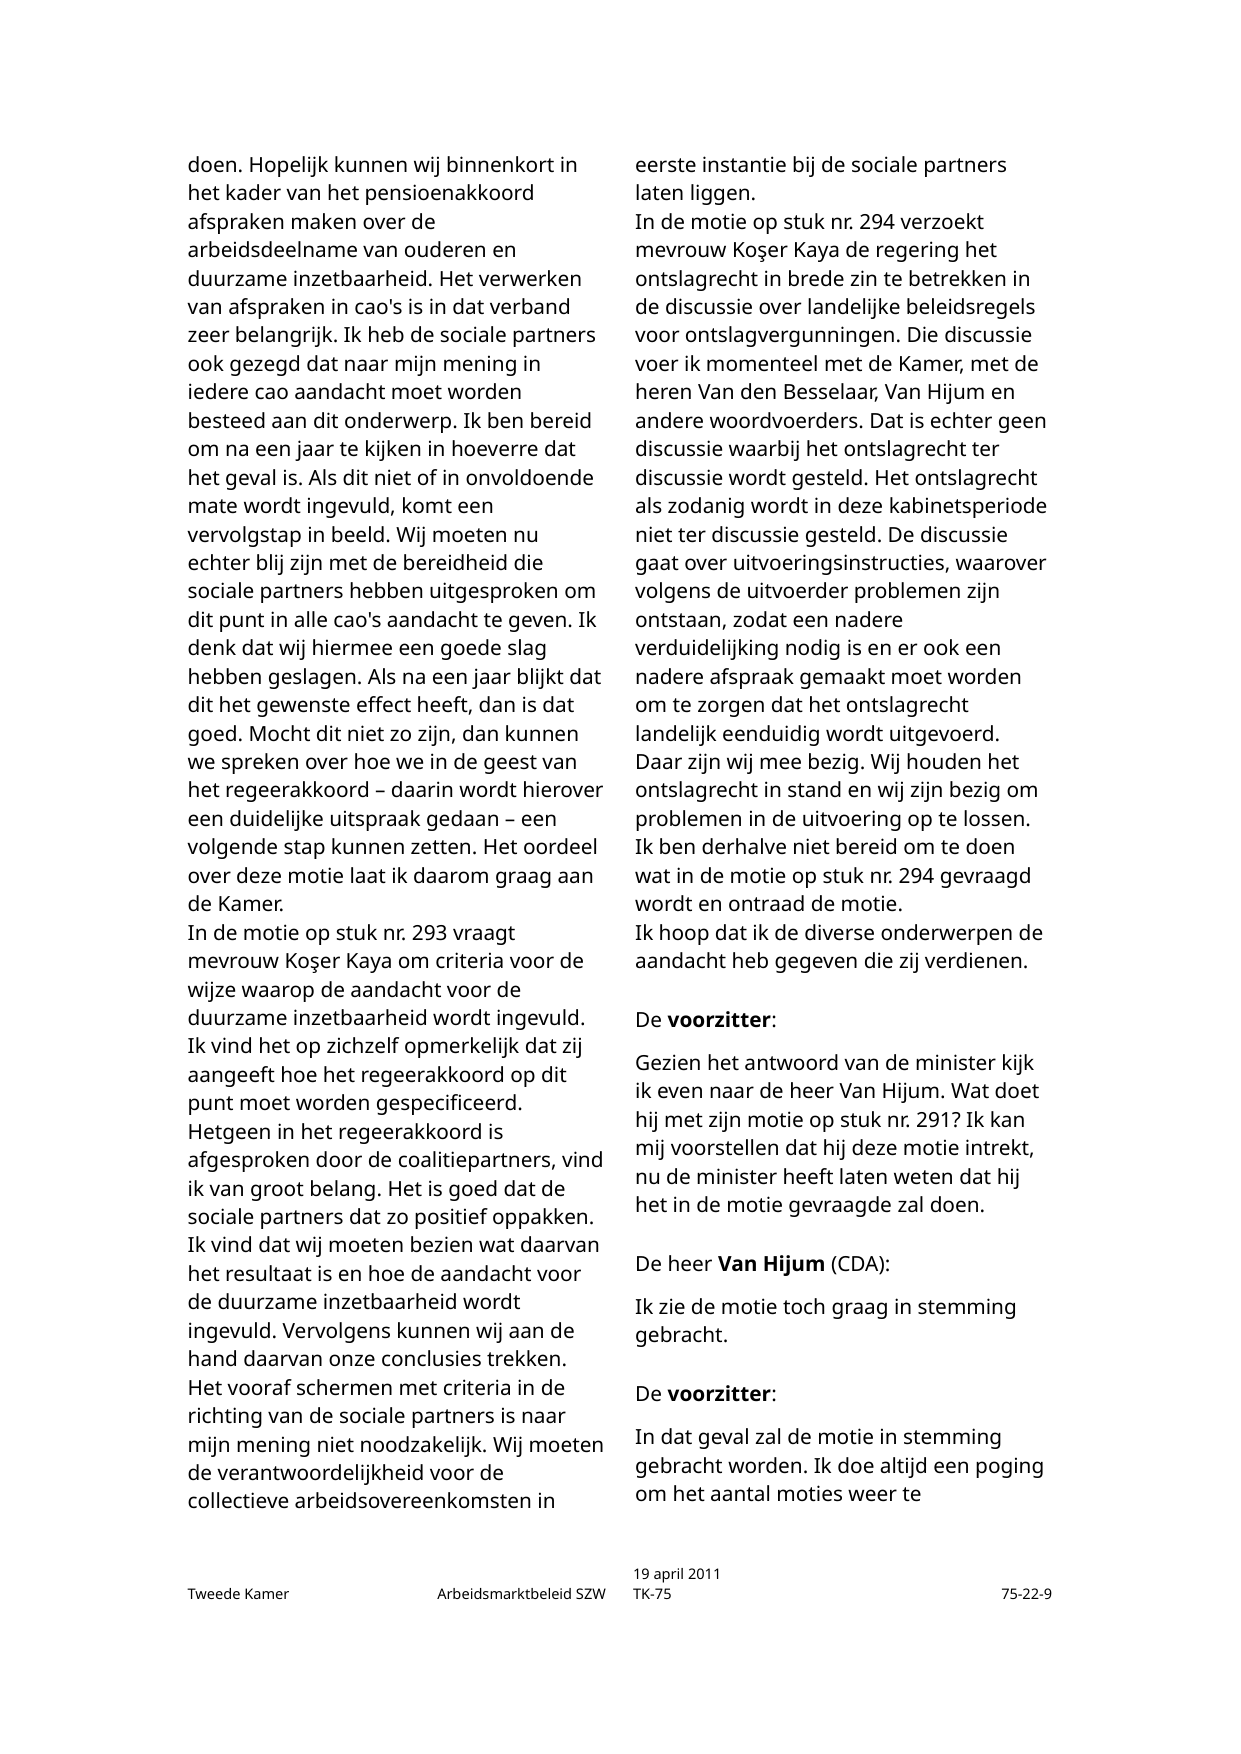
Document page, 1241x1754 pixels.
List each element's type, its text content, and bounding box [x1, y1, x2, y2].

text doen. Hopelijk kunnen wij binnenkort in het kader van het pensioenakkoord afspraken maken over de arbeidsdeelname van ouderen en duurzame inzetbaarheid. Het verwerken van afspraken in cao's is in dat verband zeer belangrijk. Ik heb de sociale partners ook gezegd dat naar mijn mening in iedere cao aandacht moet worden besteed aan dit onderwerp. Ik ben bereid om na een jaar te kijken in hoeverre dat het geval is. Als dit niet of in onvoldoende mate wordt ingevuld, komt een vervolgstap in beeld. Wij moeten nu echter blij zijn met de bereidheid die sociale partners hebben uitgesproken om dit punt in alle cao's aandacht te geven. Ik denk dat wij hiermee een goede slag hebben geslagen. Als na een jaar blijkt dat dit het gewenste effect heeft, dan is dat goed. Mocht dit niet zo zijn, dan kunnen we spreken over hoe we in de geest van het regeerakkoord – daarin wordt hierover een duidelijke uitspraak gedaan – een volgende stap kunnen zetten. Het oordeel over deze motie laat ik daarom graag aan de Kamer. [187, 150, 605, 918]
text eerste instantie bij de sociale partners laten liggen. [635, 150, 1053, 207]
text De heer Van Hijum (CDA): [635, 1249, 1053, 1277]
text Ik hoop dat ik de diverse onderwerpen de aandacht heb gegeven die zij verdienen. [635, 918, 1053, 975]
text De voorzitter: [635, 1005, 1053, 1033]
text In de motie op stuk nr. 294 verzoekt mevrouw Koşer Kaya de regering het ontslagrecht in brede zin te betrekken in de discussie over landelijke beleidsregels voor ontslagvergunningen. Die discussie voer ik momenteel met de Kamer, met de heren Van den Besselaar, Van Hijum en andere woordvoerders. Dat is echter geen discussie waarbij het ontslagrecht ter discussie wordt gesteld. Het ontslagrecht als zodanig wordt in deze kabinetsperiode niet ter discussie gesteld. De discussie gaat over uitvoeringsinstructies, waarover volgens de uitvoerder problemen zijn ontstaan, zodat een nadere verduidelijking nodig is en er ook een nadere afspraak gemaakt moet worden om te zorgen dat het ontslagrecht landelijk eenduidig wordt uitgevoerd. Daar zijn wij mee bezig. Wij houden het ontslagrecht in stand en wij zijn bezig om problemen in de uitvoering op te lossen. Ik ben derhalve niet bereid om te doen wat in de motie op stuk nr. 294 gevraagd wordt en ontraad de motie. [635, 207, 1053, 918]
text Ik zie de motie toch graag in stemming gebracht. [635, 1292, 1053, 1349]
text In dat geval zal de motie in stemming gebracht worden. Ik doe altijd een poging om het aantal moties weer te [635, 1422, 1053, 1508]
text De voorzitter: [635, 1379, 1053, 1407]
text Gezien het antwoord van de minister kijk ik even naar de heer Van Hijum. Wat doet hij met zijn motie op stuk nr. 291? Ik kan mij voorstellen dat hij deze motie intrekt, nu de minister heeft laten weten dat hij het in de motie gevraagde zal doen. [635, 1048, 1053, 1219]
text In de motie op stuk nr. 293 vraagt mevrouw Koşer Kaya om criteria voor de wijze waarop de aandacht voor de duurzame inzetbaarheid wordt ingevuld. Ik vind het op zichzelf opmerkelijk dat zij aangeeft hoe het regeerakkoord op dit punt moet worden gespecificeerd. Hetgeen in het regeerakkoord is afgesproken door de coalitiepartners, vind ik van groot belang. Het is goed dat de sociale partners dat zo positief oppakken. Ik vind dat wij moeten bezien wat daarvan het resultaat is en hoe de aandacht voor de duurzame inzetbaarheid wordt ingevuld. Vervolgens kunnen wij aan de hand daarvan onze conclusies trekken. Het vooraf schermen met criteria in de richting van de sociale partners is naar mijn mening niet noodzakelijk. Wij moeten de verantwoordelijkheid voor de collectieve arbeidsovereenkomsten in [187, 918, 605, 1515]
